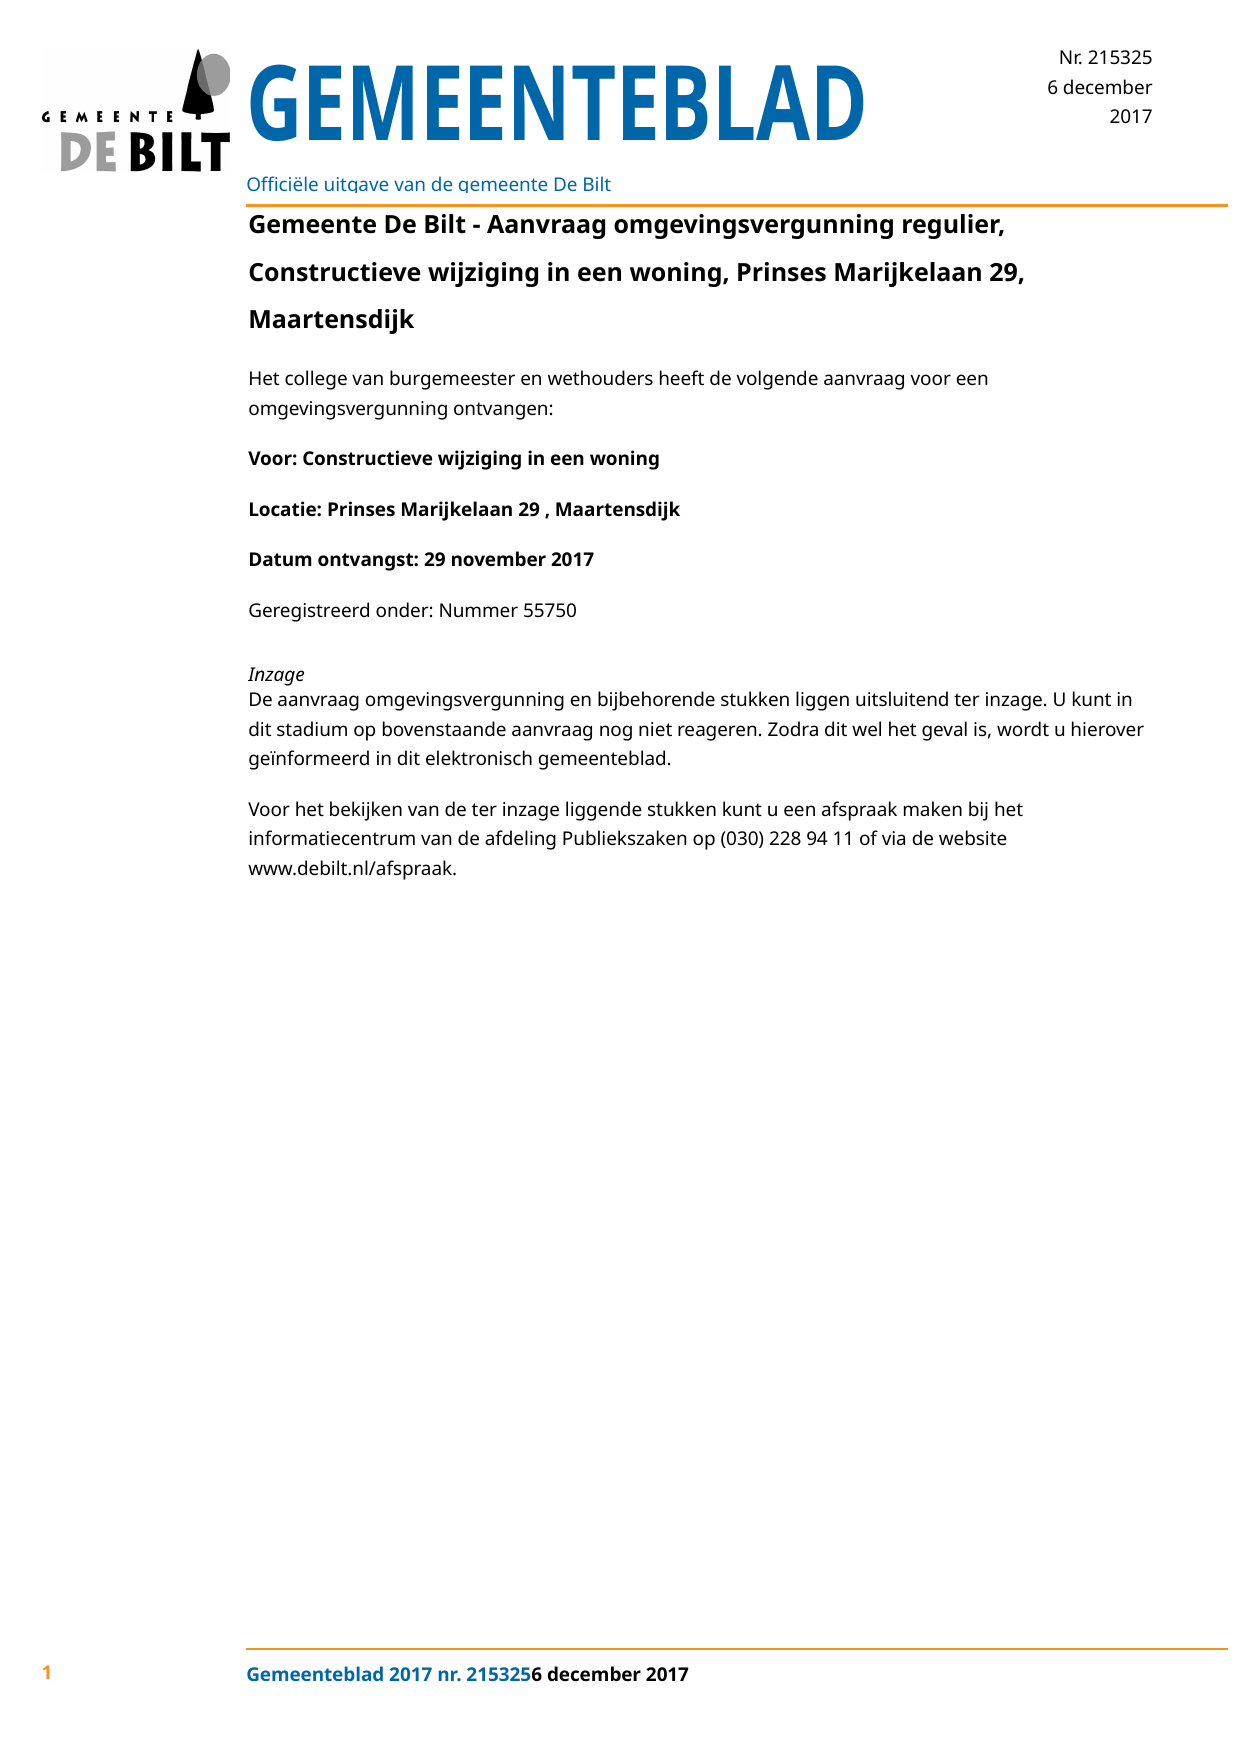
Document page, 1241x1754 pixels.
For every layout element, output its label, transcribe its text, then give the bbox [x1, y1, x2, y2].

text Geregistreerd onder: Nummer 55750 [248, 597, 1152, 622]
text Datum ontvangst: 29 november 2017 [248, 546, 1152, 572]
text Voor: Constructieve wijziging in een woning [248, 446, 1152, 471]
picture [41, 47, 231, 172]
text Het college van burgemeester en wethouders heeft de volgende aanvraag voor een omgevingsvergunning ontvangen: [248, 366, 1152, 421]
text Locatie: Prinses Marijkelaan 29 , Maartensdijk [248, 496, 1152, 522]
text Gemeente De Bilt - Aanvraag omgevingsvergunning regulier, Constructieve wijziging in een woning, Prinses Marijkelaan 29, Maartensdijk [248, 207, 1152, 336]
text Voor het bekijken van de ter inzage liggende stukken kunt u een afspraak maken bij het informatiecentrum van de afdeling Publiekszaken op (030) 228 94 11 of via de website www.debilt.nl/afspraak. [248, 796, 1152, 881]
text Inzage [248, 661, 1152, 686]
text De aanvraag omgevingsvergunning en bijbehorende stukken liggen uitsluitend ter inzage. U kunt in dit stadium op bovenstaande aanvraag nog niet reageren. Zodra dit wel het geval is, wordt u hierover geïnformeerd in dit elektronisch gemeenteblad. [248, 686, 1152, 771]
